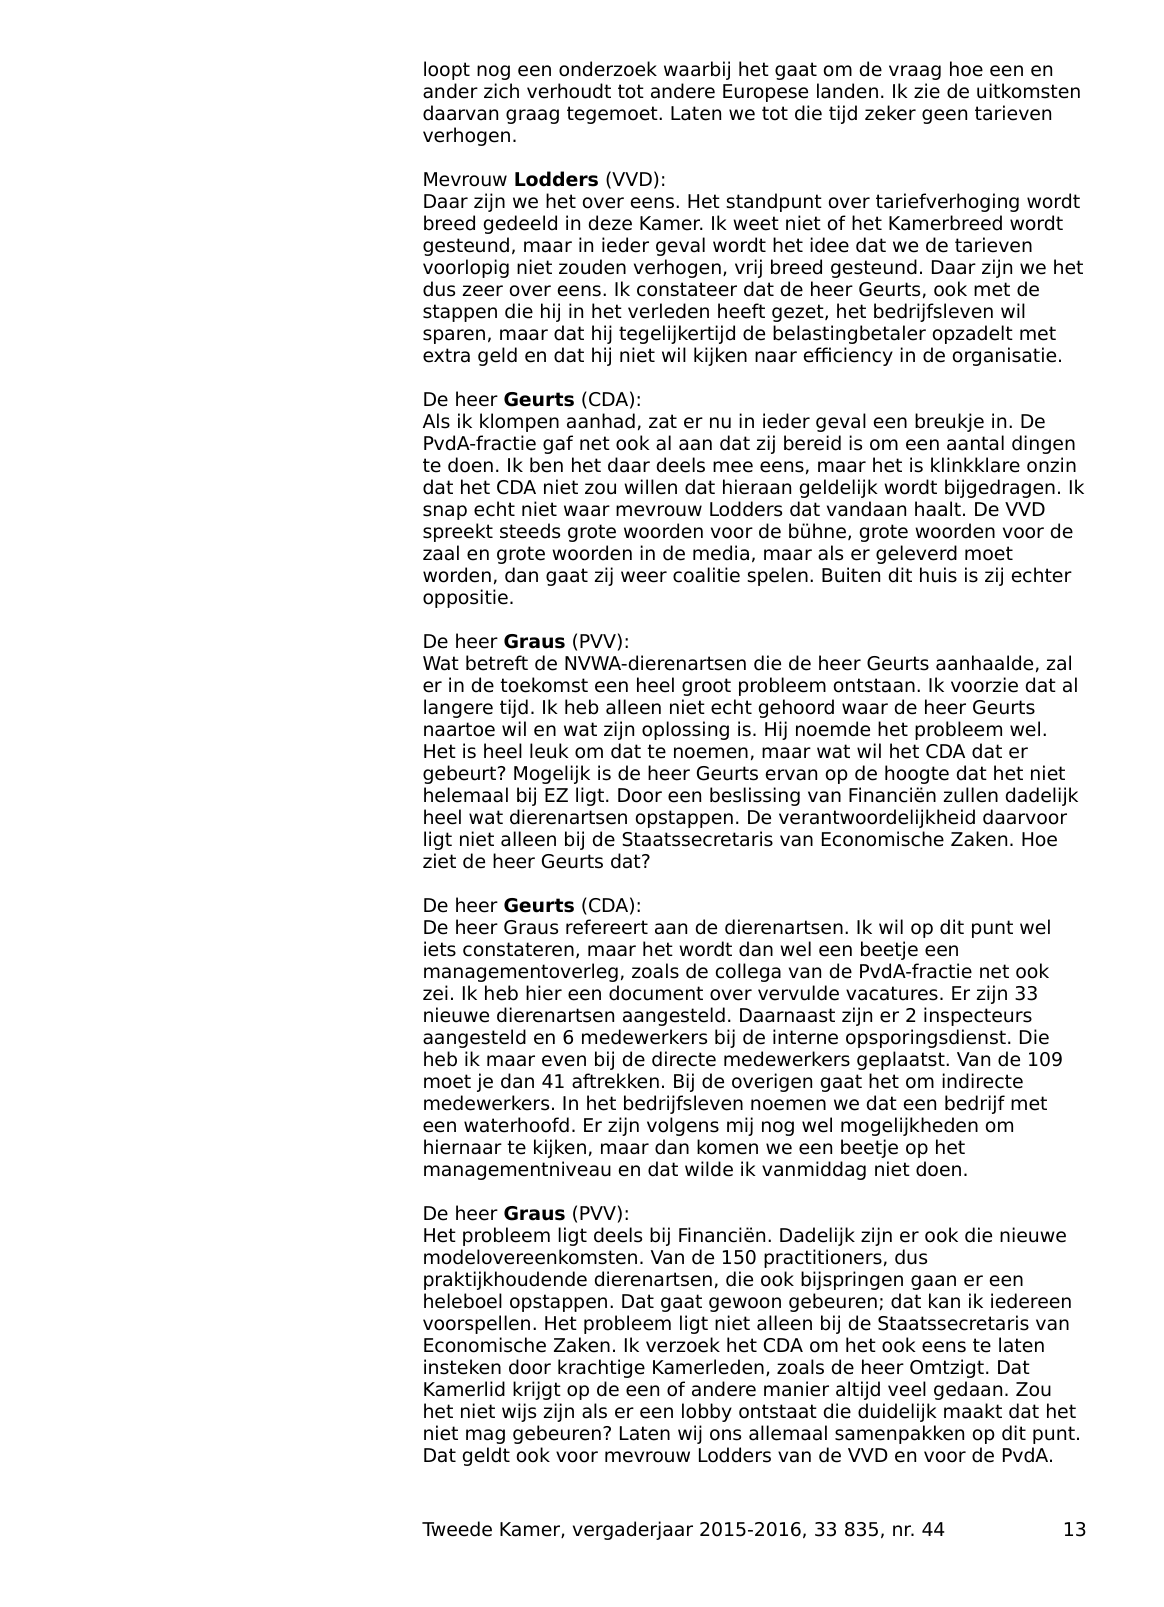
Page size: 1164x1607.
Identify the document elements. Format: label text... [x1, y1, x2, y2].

text Als ik klompen aanhad, zat er nu in ieder geval een breukje in. De PvdA-fractie gaf net ook al aan dat zij bereid is om een aantal dingen te doen. Ik ben het daar deels mee eens, maar het is klinkklare onzin dat het CDA niet zou willen dat hieraan geldelijk wordt bijgedragen. Ik snap echt niet waar mevrouw Lodders dat vandaan haalt. De VVD spreekt steeds grote woorden voor de bühne, grote woorden voor de zaal en grote woorden in de media, maar als er geleverd moet worden, dan gaat zij weer coalitie spelen. Buiten dit huis is zij echter oppositie. [422, 411, 1087, 609]
text De heer Graus (PVV): [422, 1203, 1087, 1225]
text De heer Geurts (CDA): [422, 389, 1087, 411]
text Mevrouw Lodders (VVD): [422, 169, 1087, 191]
text Het probleem ligt deels bij Financiën. Dadelijk zijn er ook die nieuwe modelovereenkomsten. Van de 150 practitioners, dus praktijkhoudende dierenartsen, die ook bijspringen gaan er een heleboel opstappen. Dat gaat gewoon gebeuren; dat kan ik iedereen voorspellen. Het probleem ligt niet alleen bij de Staatssecretaris van Economische Zaken. Ik verzoek het CDA om het ook eens te laten insteken door krachtige Kamerleden, zoals de heer Omtzigt. Dat Kamerlid krijgt op de een of andere manier altijd veel gedaan. Zou het niet wijs zijn als er een lobby ontstaat die duidelijk maakt dat het niet mag gebeuren? Laten wij ons allemaal samenpakken op dit punt. Dat geldt ook voor mevrouw Lodders van de VVD en voor de PvdA. [422, 1225, 1087, 1467]
text Daar zijn we het over eens. Het standpunt over tariefverhoging wordt breed gedeeld in deze Kamer. Ik weet niet of het Kamerbreed wordt gesteund, maar in ieder geval wordt het idee dat we de tarieven voorlopig niet zouden verhogen, vrij breed gesteund. Daar zijn we het dus zeer over eens. Ik constateer dat de heer Geurts, ook met de stappen die hij in het verleden heeft gezet, het bedrijfsleven wil sparen, maar dat hij tegelijkertijd de belastingbetaler opzadelt met extra geld en dat hij niet wil kijken naar efficiency in de organisatie. [422, 191, 1087, 367]
text De heer Graus refereert aan de dierenartsen. Ik wil op dit punt wel iets constateren, maar het wordt dan wel een beetje een managementoverleg, zoals de collega van de PvdA-fractie net ook zei. Ik heb hier een document over vervulde vacatures. Er zijn 33 nieuwe dierenartsen aangesteld. Daarnaast zijn er 2 inspecteurs aangesteld en 6 medewerkers bij de interne opsporingsdienst. Die heb ik maar even bij de directe medewerkers geplaatst. Van de 109 moet je dan 41 aftrekken. Bij de overigen gaat het om indirecte medewerkers. In het bedrijfsleven noemen we dat een bedrijf met een waterhoofd. Er zijn volgens mij nog wel mogelijkheden om hiernaar te kijken, maar dan komen we een beetje op het managementniveau en dat wilde ik vanmiddag niet doen. [422, 917, 1087, 1181]
text Wat betreft de NVWA-dierenartsen die de heer Geurts aanhaalde, zal er in de toekomst een heel groot probleem ontstaan. Ik voorzie dat al langere tijd. Ik heb alleen niet echt gehoord waar de heer Geurts naartoe wil en wat zijn oplossing is. Hij noemde het probleem wel. Het is heel leuk om dat te noemen, maar wat wil het CDA dat er gebeurt? Mogelijk is de heer Geurts ervan op de hoogte dat het niet helemaal bij EZ ligt. Door een beslissing van Financiën zullen dadelijk heel wat dierenartsen opstappen. De verantwoordelijkheid daarvoor ligt niet alleen bij de Staatssecretaris van Economische Zaken. Hoe ziet de heer Geurts dat? [422, 653, 1087, 873]
text loopt nog een onderzoek waarbij het gaat om de vraag hoe een en ander zich verhoudt tot andere Europese landen. Ik zie de uitkomsten daarvan graag tegemoet. Laten we tot die tijd zeker geen tarieven verhogen. [422, 59, 1087, 147]
text De heer Graus (PVV): [422, 631, 1087, 653]
text De heer Geurts (CDA): [422, 895, 1087, 917]
